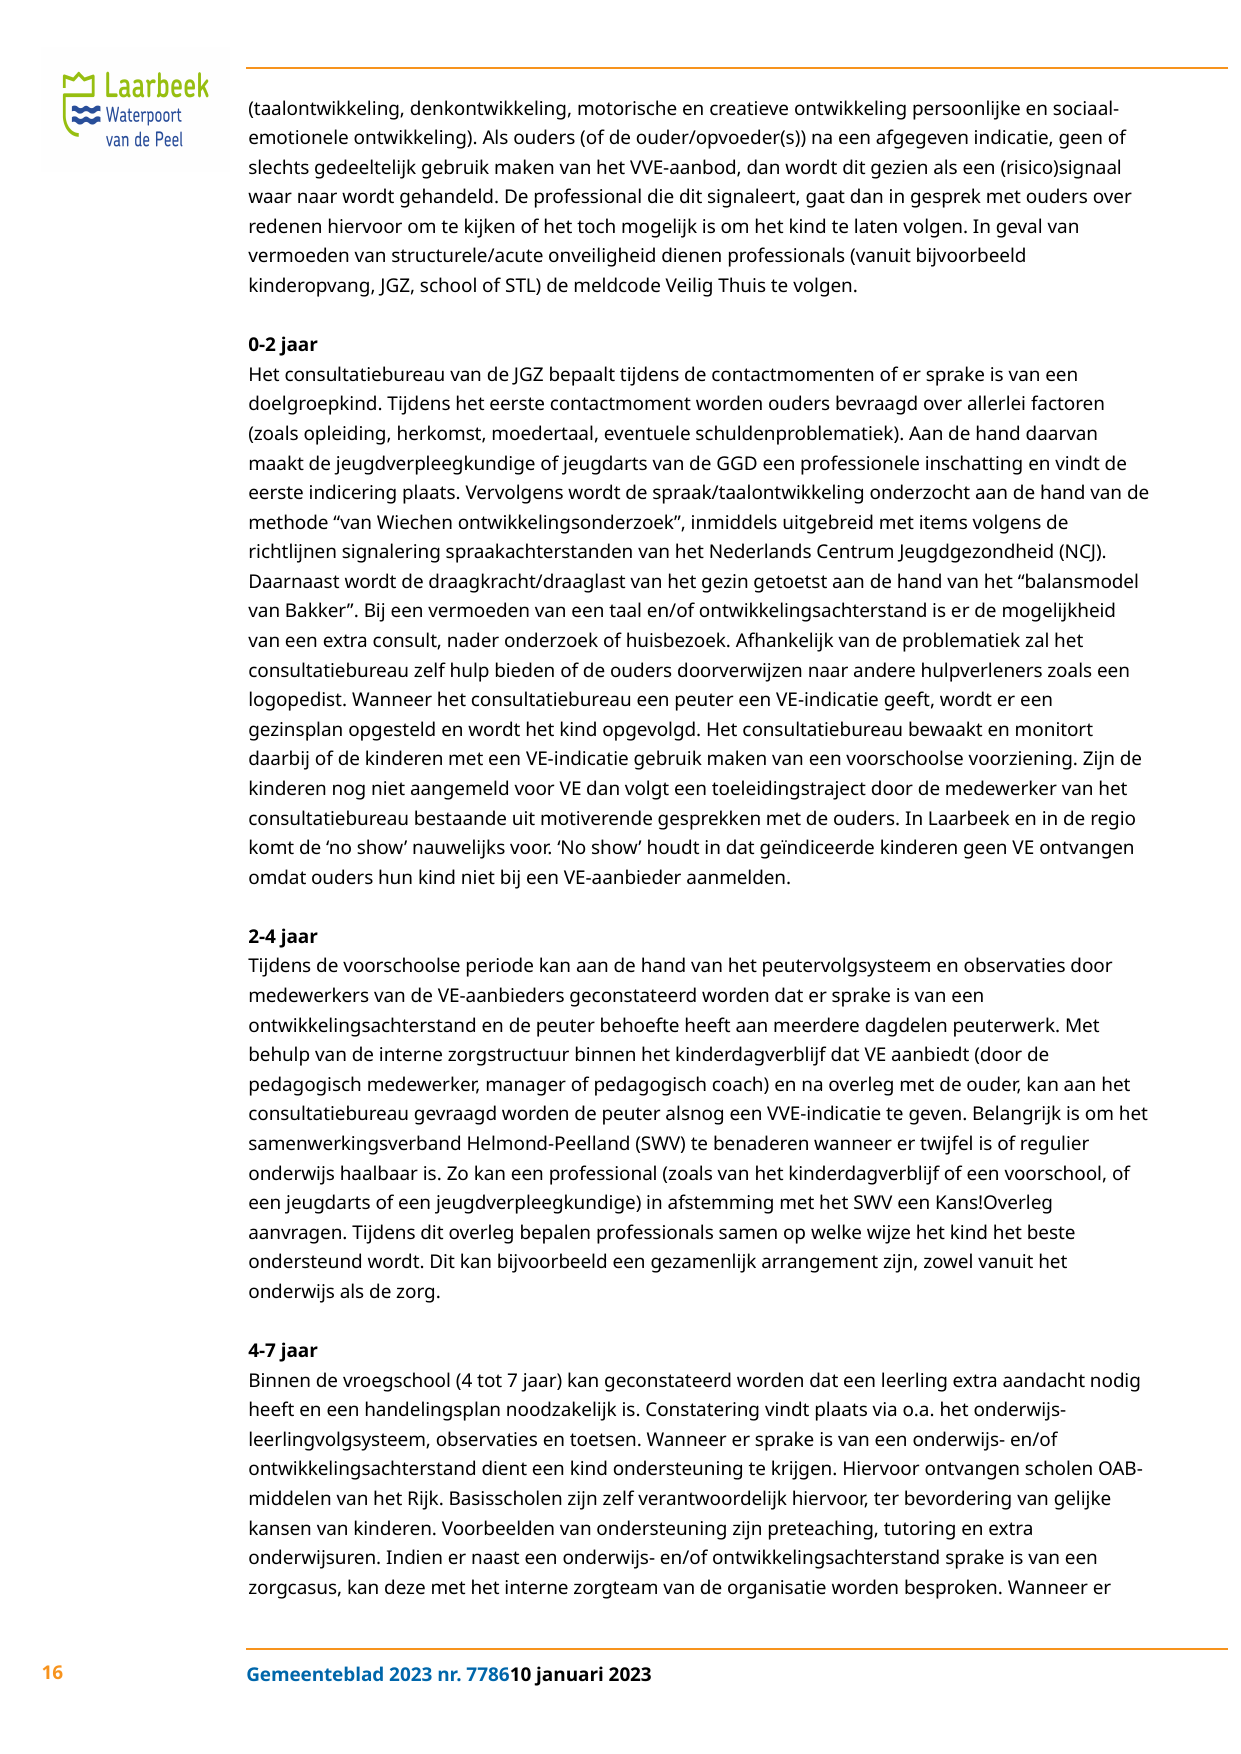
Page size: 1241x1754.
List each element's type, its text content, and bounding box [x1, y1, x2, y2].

text 4-7 jaar [248, 1337, 1152, 1363]
text 2-4 jaar [248, 923, 1152, 949]
picture [41, 47, 231, 172]
text (taalontwikkeling, denkontwikkeling, motorische en creatieve ontwikkeling persoonlijke en sociaal-emotionele ontwikkeling). Als ouders (of de ouder/opvoeder(s)) na een afgegeven indicatie, geen of slechts gedeeltelijk gebruik maken van het VVE-aanbod, dan wordt dit gezien als een (risico)signaal waar naar wordt gehandeld. De professional die dit signaleert, gaat dan in gesprek met ouders over redenen hiervoor om te kijken of het toch mogelijk is om het kind te laten volgen. In geval van vermoeden van structurele/acute onveiligheid dienen professionals (vanuit bijvoorbeeld kinderopvang, JGZ, school of STL) de meldcode Veilig Thuis te volgen. [248, 95, 1152, 298]
text Tijdens de voorschoolse periode kan aan de hand van het peutervolgsysteem en observaties door medewerkers van de VE-aanbieders geconstateerd worden dat er sprake is van een ontwikkelingsachterstand en de peuter behoefte heeft aan meerdere dagdelen peuterwerk. Met behulp van de interne zorgstructuur binnen het kinderdagverblijf dat VE aanbiedt (door de pedagogisch medewerker, manager of pedagogisch coach) en na overleg met de ouder, kan aan het consultatiebureau gevraagd worden de peuter alsnog een VVE-indicatie te geven. Belangrijk is om het samenwerkingsverband Helmond-Peelland (SWV) te benaderen wanneer er twijfel is of regulier onderwijs haalbaar is. Zo kan een professional (zoals van het kinderdagverblijf of een voorschool, of een jeugdarts of een jeugdverpleegkundige) in afstemming met het SWV een Kans!Overleg aanvragen. Tijdens dit overleg bepalen professionals samen op welke wijze het kind het beste ondersteund wordt. Dit kan bijvoorbeeld een gezamenlijk arrangement zijn, zowel vanuit het onderwijs als de zorg. [248, 953, 1152, 1304]
text Het consultatiebureau van de JGZ bepaalt tijdens de contactmomenten of er sprake is van een doelgroepkind. Tijdens het eerste contactmoment worden ouders bevraagd over allerlei factoren (zoals opleiding, herkomst, moedertaal, eventuele schuldenproblematiek). Aan de hand daarvan maakt de jeugdverpleegkundige of jeugdarts van de GGD een professionele inschatting en vindt de eerste indicering plaats. Vervolgens wordt de spraak/taalontwikkeling onderzocht aan de hand van de methode “van Wiechen ontwikkelingsonderzoek”, inmiddels uitgebreid met items volgens de richtlijnen signalering spraakachterstanden van het Nederlands Centrum Jeugdgezondheid (NCJ). Daarnaast wordt de draagkracht/draaglast van het gezin getoetst aan de hand van het “balansmodel van Bakker”. Bij een vermoeden van een taal en/of ontwikkelingsachterstand is er de mogelijkheid van een extra consult, nader onderzoek of huisbezoek. Afhankelijk van de problematiek zal het consultatiebureau zelf hulp bieden of de ouders doorverwijzen naar andere hulpverleners zoals een logopedist. Wanneer het consultatiebureau een peuter een VE-indicatie geeft, wordt er een gezinsplan opgesteld en wordt het kind opgevolgd. Het consultatiebureau bewaakt en monitort daarbij of de kinderen met een VE-indicatie gebruik maken van een voorschoolse voorziening. Zijn de kinderen nog niet aangemeld voor VE dan volgt een toeleidingstraject door de medewerker van het consultatiebureau bestaande uit motiverende gesprekken met de ouders. In Laarbeek en in de regio komt de ‘no show’ nauwelijks voor. ‘No show’ houdt in dat geïndiceerde kinderen geen VE ontvangen omdat ouders hun kind niet bij een VE-aanbieder aanmelden. [248, 361, 1152, 890]
text 0-2 jaar [248, 331, 1152, 357]
text Binnen de vroegschool (4 tot 7 jaar) kan geconstateerd worden dat een leerling extra aandacht nodig heeft en een handelingsplan noodzakelijk is. Constatering vindt plaats via o.a. het onderwijs-leerlingvolgsysteem, observaties en toetsen. Wanneer er sprake is van een onderwijs- en/of ontwikkelingsachterstand dient een kind ondersteuning te krijgen. Hiervoor ontvangen scholen OAB-middelen van het Rijk. Basisscholen zijn zelf verantwoordelijk hiervoor, ter bevordering van gelijke kansen van kinderen. Voorbeelden van ondersteuning zijn preteaching, tutoring en extra onderwijsuren. Indien er naast een onderwijs- en/of ontwikkelingsachterstand sprake is van een zorgcasus, kan deze met het interne zorgteam van de organisatie worden besproken. Wanneer er [248, 1367, 1152, 1600]
